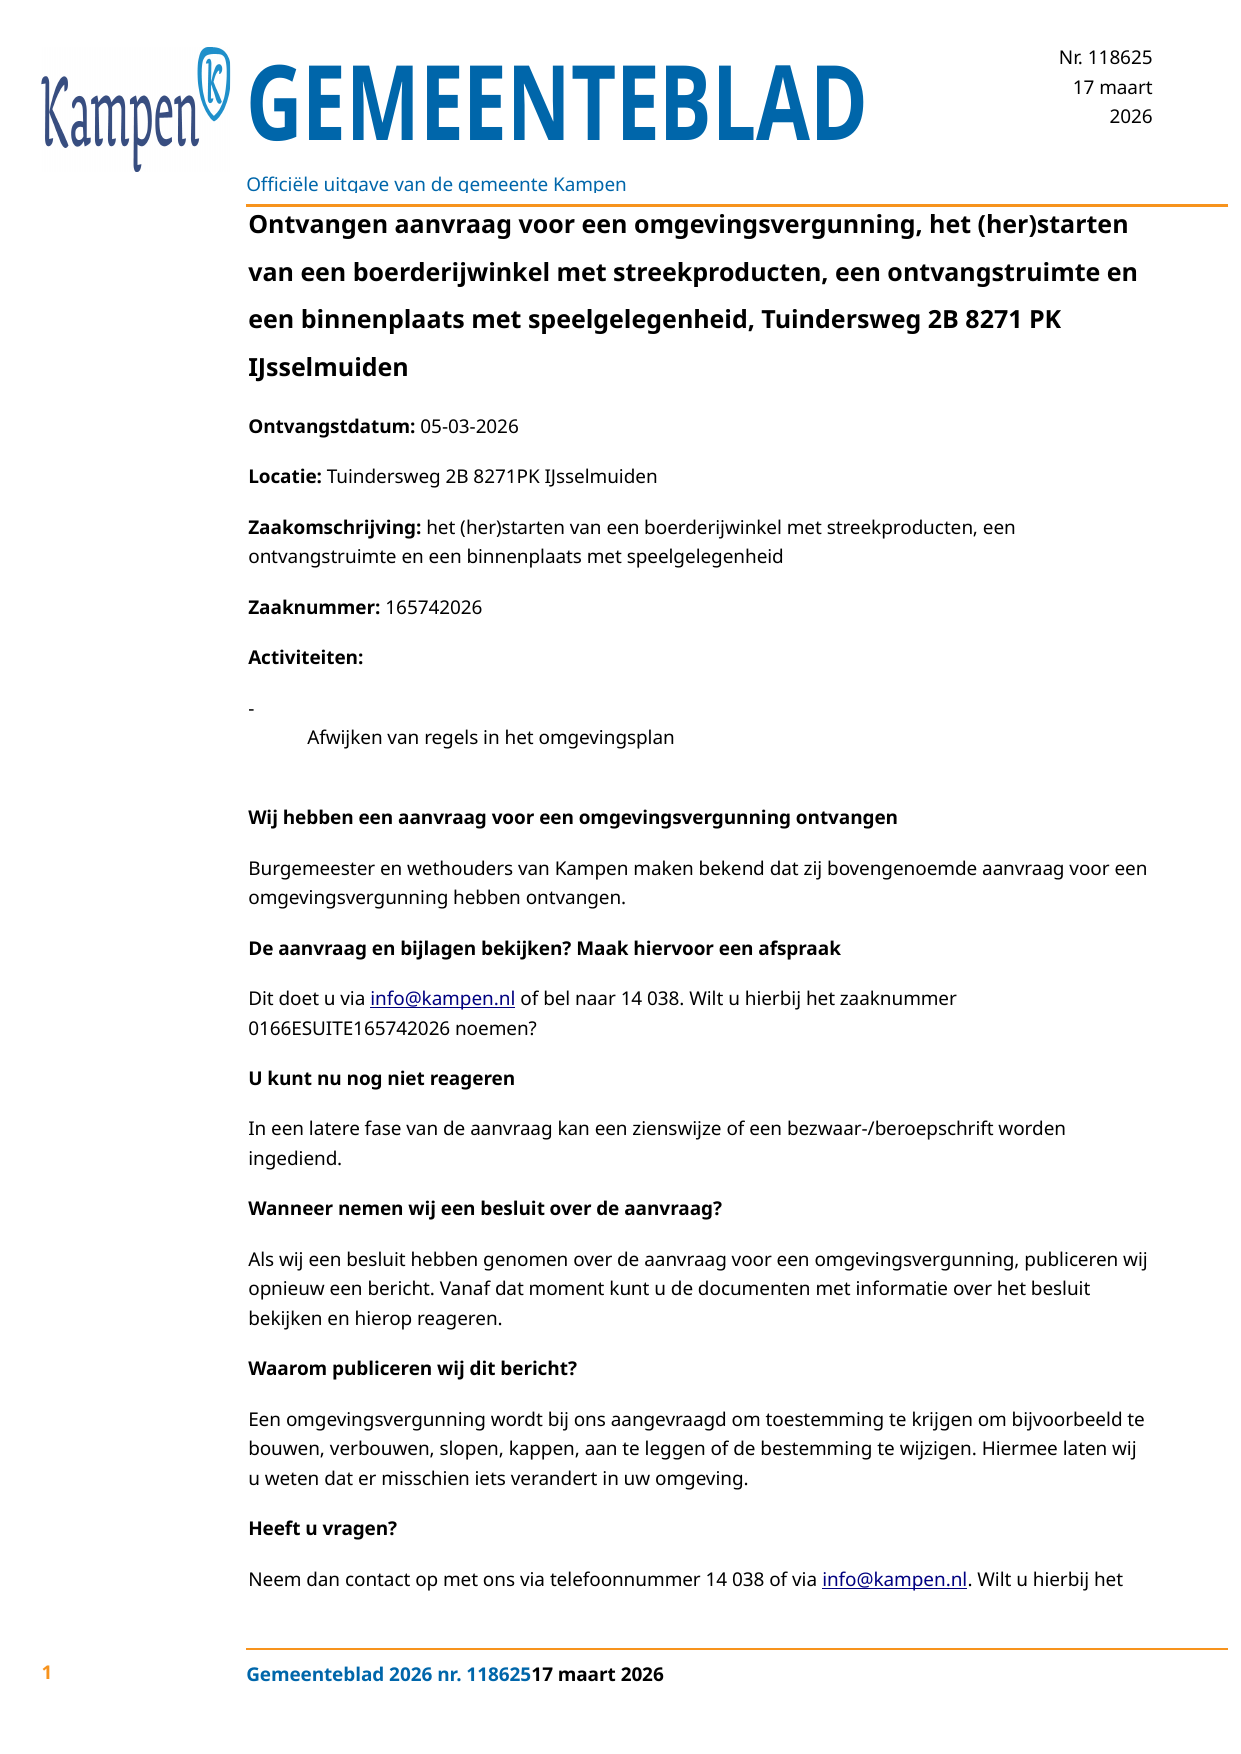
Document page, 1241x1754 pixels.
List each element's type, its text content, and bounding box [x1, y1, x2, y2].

text U kunt nu nog niet reageren [248, 1065, 1152, 1091]
text In een latere fase van de aanvraag kan een zienswijze of een bezwaar-/beroepschrift worden ingediend. [248, 1116, 1152, 1171]
list Afwijken van regels in het omgevingsplan [248, 724, 1152, 750]
text Een omgevingsvergunning wordt bij ons aangevraagd om toestemming te krijgen om bijvoorbeeld te bouwen, verbouwen, slopen, kappen, aan te leggen of de bestemming te wijzigen. Hiermee laten wij u weten dat er misschien iets verandert in uw omgeving. [248, 1406, 1152, 1491]
text Neem dan contact op met ons via telefoonnummer 14 038 of via info@kampen.nl. Wilt u hierbij het [248, 1566, 1152, 1592]
text Wij hebben een aanvraag voor een omgevingsvergunning ontvangen [248, 804, 1152, 830]
text Ontvangstdatum: 05-03-2026 [248, 413, 1152, 439]
text Zaakomschrijving: het (her)starten van een boerderijwinkel met streekproducten, een ontvangstruimte en een binnenplaats met speelgelegenheid [248, 514, 1152, 569]
text Wanneer nemen wij een besluit over de aanvraag? [248, 1196, 1152, 1221]
text Waarom publiceren wij dit bericht? [248, 1356, 1152, 1381]
text Ontvangen aanvraag voor een omgevingsvergunning, het (her)starten van een boerderijwinkel met streekproducten, een ontvangstruimte en een binnenplaats met speelgelegenheid, Tuindersweg 2B 8271 PK IJsselmuiden [248, 207, 1152, 384]
text Activiteiten: [248, 644, 1152, 670]
text Locatie: Tuindersweg 2B 8271PK IJsselmuiden [248, 463, 1152, 489]
text Heeft u vragen? [248, 1516, 1152, 1541]
text Dit doet u via info@kampen.nl of bel naar 14 038. Wilt u hierbij het zaaknummer 0166ESUITE165742026 noemen? [248, 985, 1152, 1041]
text Burgemeester en wethouders van Kampen maken bekend dat zij bovengenoemde aanvraag voor een omgevingsvergunning hebben ontvangen. [248, 855, 1152, 910]
text Zaaknummer: 165742026 [248, 594, 1152, 620]
text De aanvraag en bijlagen bekijken? Maak hiervoor een afspraak [248, 935, 1152, 961]
text Als wij een besluit hebben genomen over de aanvraag voor een omgevingsvergunning, publiceren wij opnieuw een bericht. Vanaf dat moment kunt u de documenten met informatie over het besluit bekijken en hierop reageren. [248, 1246, 1152, 1331]
picture [41, 47, 231, 172]
